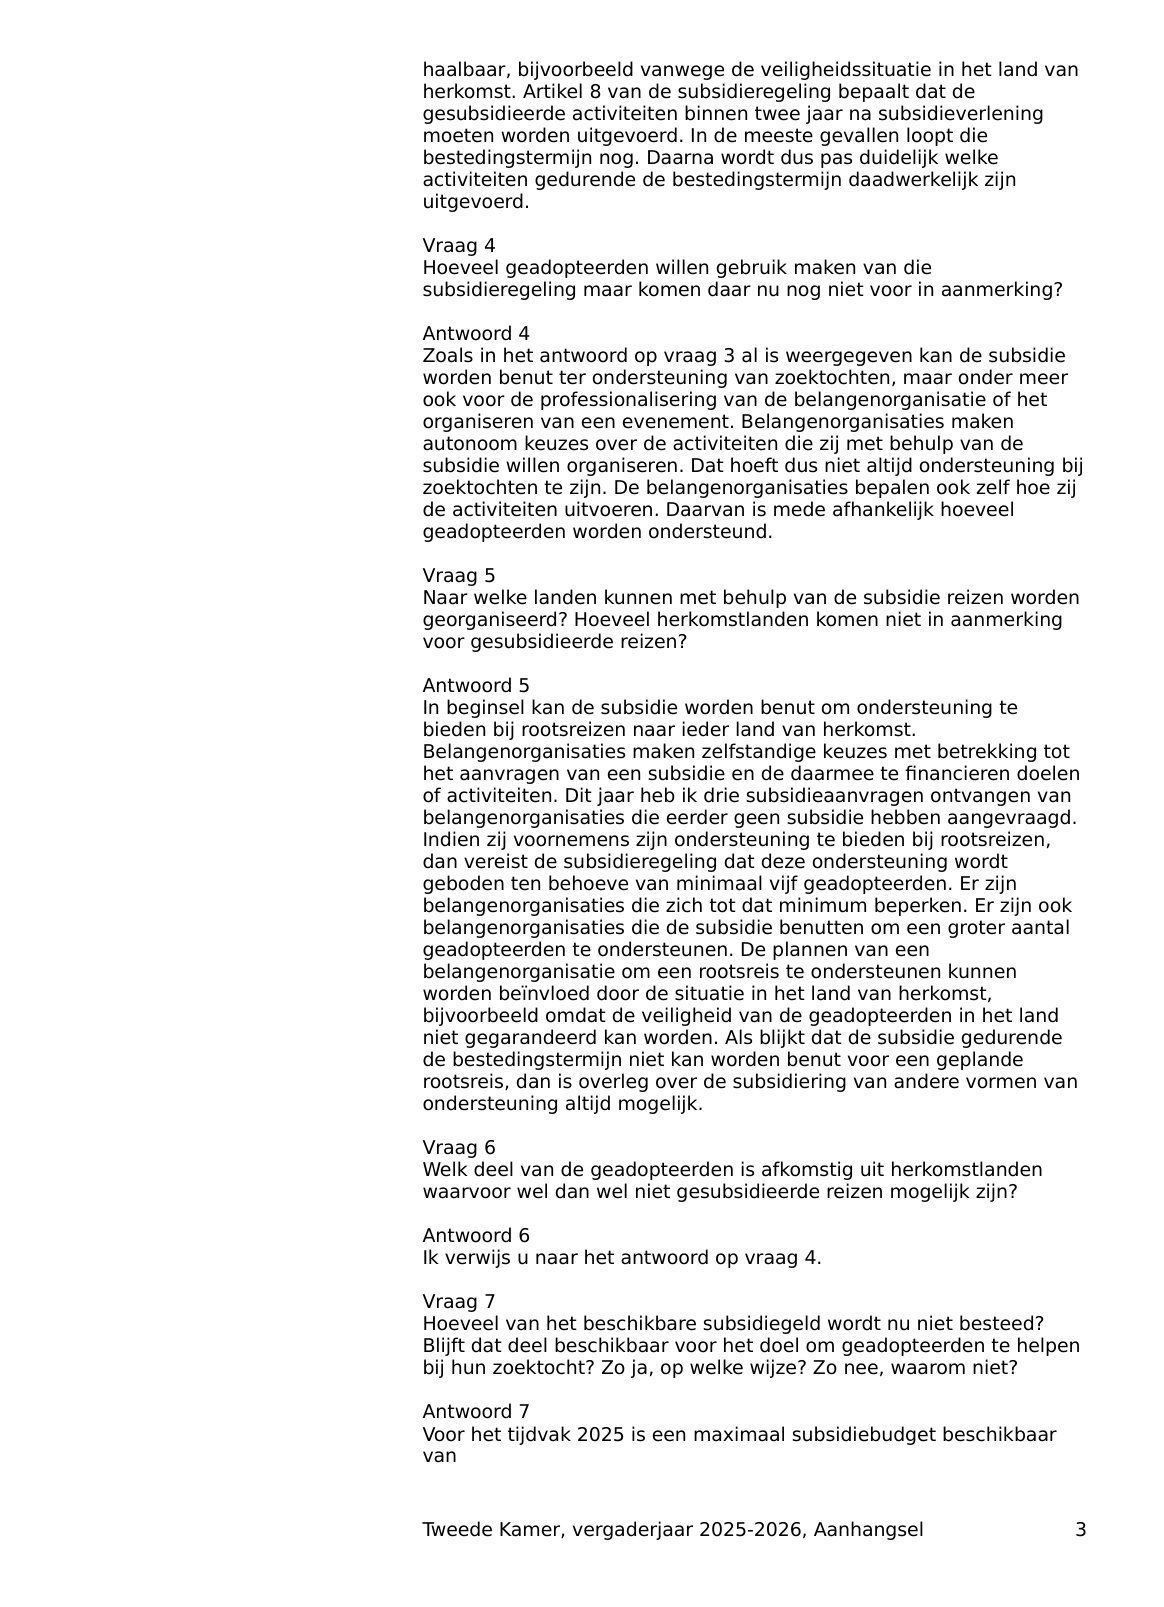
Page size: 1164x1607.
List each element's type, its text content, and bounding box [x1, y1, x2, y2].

text In beginsel kan de subsidie worden benut om ondersteuning te bieden bij rootsreizen naar ieder land van herkomst. Belangenorganisaties maken zelfstandige keuzes met betrekking tot het aanvragen van een subsidie en de daarmee te financieren doelen of activiteiten. Dit jaar heb ik drie subsidieaanvragen ontvangen van belangenorganisaties die eerder geen subsidie hebben aangevraagd. Indien zij voornemens zijn ondersteuning te bieden bij rootsreizen, dan vereist de subsidieregeling dat deze ondersteuning wordt geboden ten behoeve van minimaal vijf geadopteerden. Er zijn belangenorganisaties die zich tot dat minimum beperken. Er zijn ook belangenorganisaties die de subsidie benutten om een groter aantal geadopteerden te ondersteunen. De plannen van een belangenorganisatie om een rootsreis te ondersteunen kunnen worden beïnvloed door de situatie in het land van herkomst, bijvoorbeeld omdat de veiligheid van de geadopteerden in het land niet gegarandeerd kan worden. Als blijkt dat de subsidie gedurende de bestedingstermijn niet kan worden benut voor een geplande rootsreis, dan is overleg over de subsidiering van andere vormen van ondersteuning altijd mogelijk. [422, 697, 1087, 1115]
text Antwoord 6 [422, 1225, 1087, 1247]
text Naar welke landen kunnen met behulp van de subsidie reizen worden georganiseerd? Hoeveel herkomstlanden komen niet in aanmerking voor gesubsidieerde reizen? [422, 587, 1087, 653]
text Antwoord 4 [422, 323, 1087, 345]
text Voor het tijdvak 2025 is een maximaal subsidiebudget beschikbaar van [422, 1423, 1087, 1467]
text Zoals in het antwoord op vraag 3 al is weergegeven kan de subsidie worden benut ter ondersteuning van zoektochten, maar onder meer ook voor de professionalisering van de belangenorganisatie of het organiseren van een evenement. Belangenorganisaties maken autonoom keuzes over de activiteiten die zij met behulp van de subsidie willen organiseren. Dat hoeft dus niet altijd ondersteuning bij zoektochten te zijn. De belangenorganisaties bepalen ook zelf hoe zij de activiteiten uitvoeren. Daarvan is mede afhankelijk hoeveel geadopteerden worden ondersteund. [422, 345, 1087, 543]
text Vraag 4 [422, 235, 1087, 257]
text haalbaar, bijvoorbeeld vanwege de veiligheidssituatie in het land van herkomst. Artikel 8 van de subsidieregeling bepaalt dat de gesubsidieerde activiteiten binnen twee jaar na subsidieverlening moeten worden uitgevoerd. In de meeste gevallen loopt die bestedingstermijn nog. Daarna wordt dus pas duidelijk welke activiteiten gedurende de bestedingstermijn daadwerkelijk zijn uitgevoerd. [422, 59, 1087, 213]
text Antwoord 5 [422, 675, 1087, 697]
text Hoeveel van het beschikbare subsidiegeld wordt nu niet besteed? Blijft dat deel beschikbaar voor het doel om geadopteerden te helpen bij hun zoektocht? Zo ja, op welke wijze? Zo nee, waarom niet? [422, 1313, 1087, 1379]
text Vraag 5 [422, 565, 1087, 587]
text Vraag 7 [422, 1291, 1087, 1313]
text Antwoord 7 [422, 1401, 1087, 1423]
text Hoeveel geadopteerden willen gebruik maken van die subsidieregeling maar komen daar nu nog niet voor in aanmerking? [422, 257, 1087, 301]
text Welk deel van de geadopteerden is afkomstig uit herkomstlanden waarvoor wel dan wel niet gesubsidieerde reizen mogelijk zijn? [422, 1159, 1087, 1203]
text Vraag 6 [422, 1137, 1087, 1159]
text Ik verwijs u naar het antwoord op vraag 4. [422, 1247, 1087, 1269]
